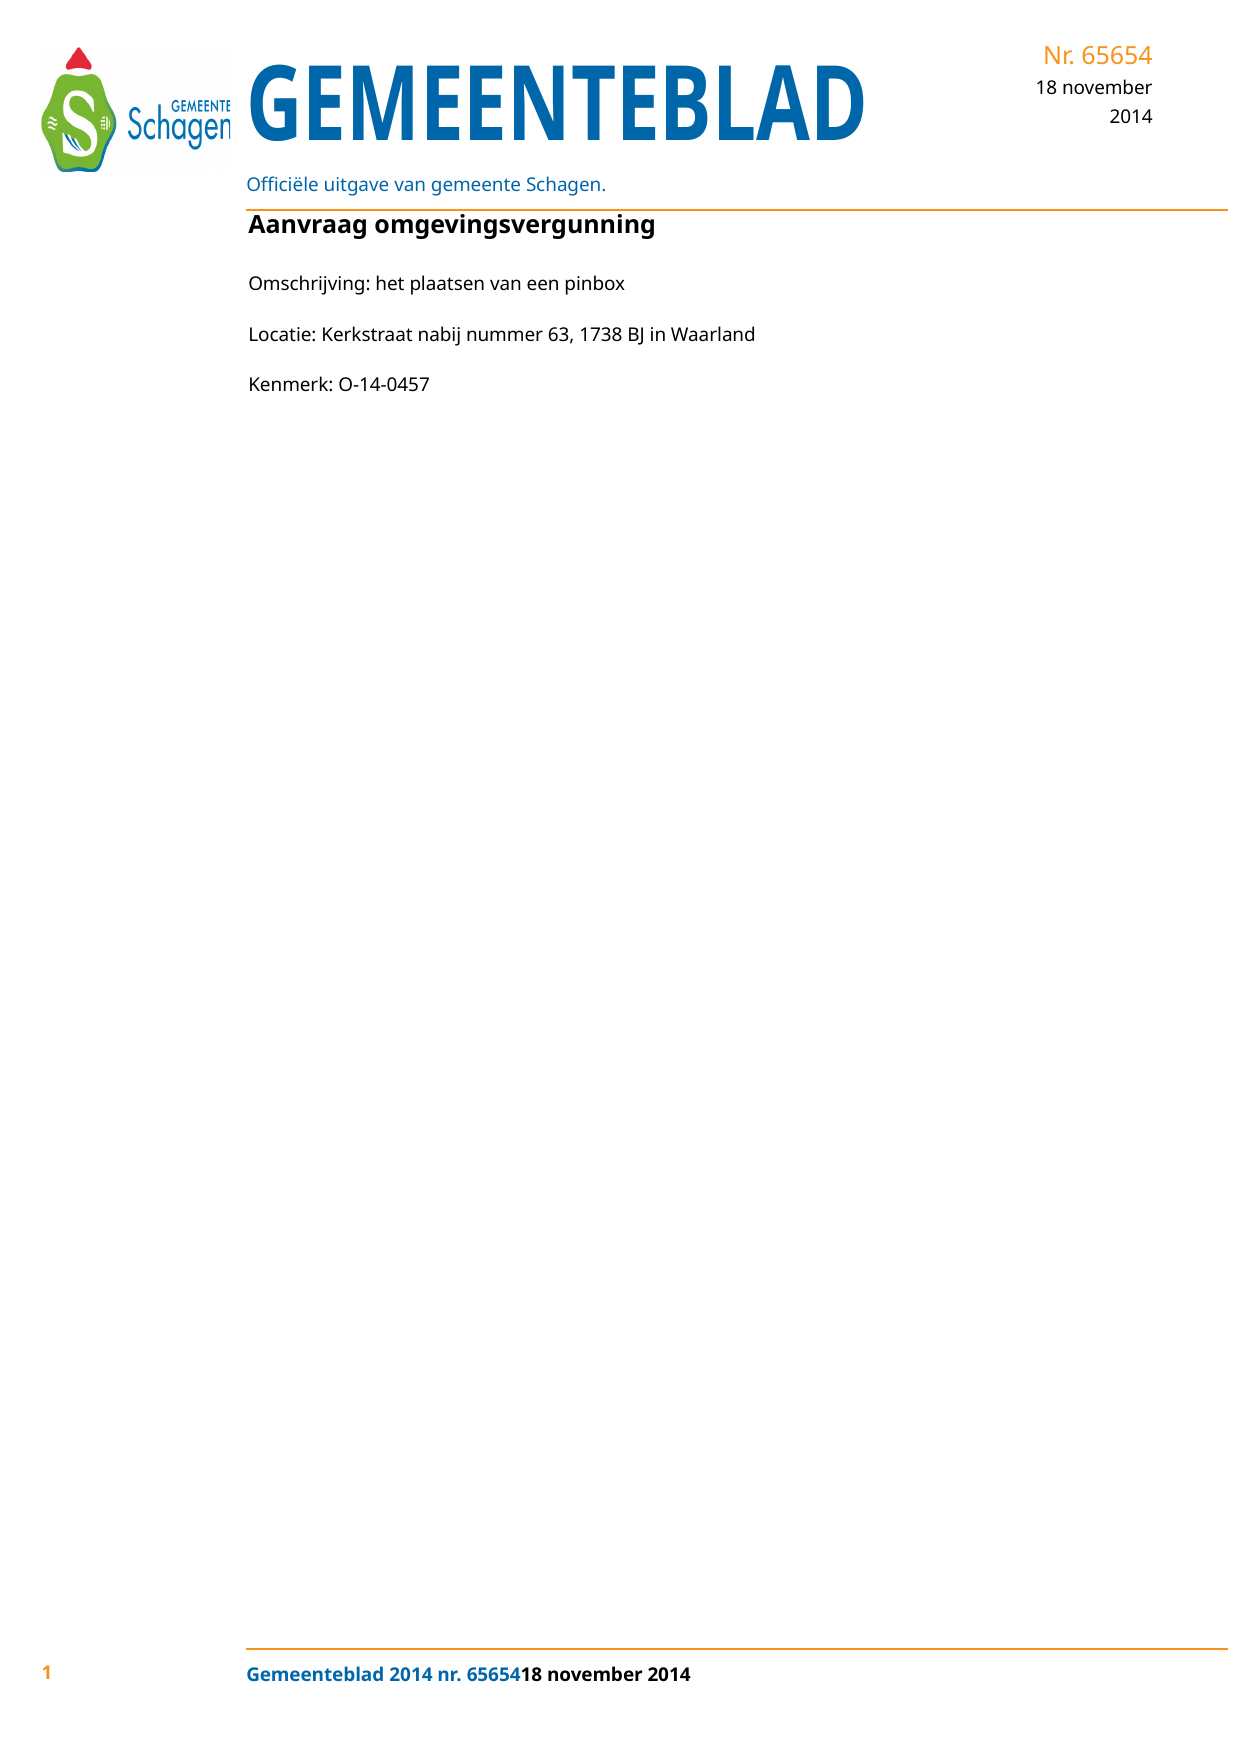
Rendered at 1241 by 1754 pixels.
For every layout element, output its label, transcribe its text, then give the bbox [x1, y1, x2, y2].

picture [41, 47, 231, 172]
text Locatie: Kerkstraat nabij nummer 63, 1738 BJ in Waarland [248, 321, 1152, 346]
text Omschrijving: het plaatsen van een pinbox [248, 270, 1152, 296]
text Kenmerk: O-14-0457 [248, 371, 1152, 397]
text Aanvraag omgevingsvergunning [248, 211, 1152, 241]
